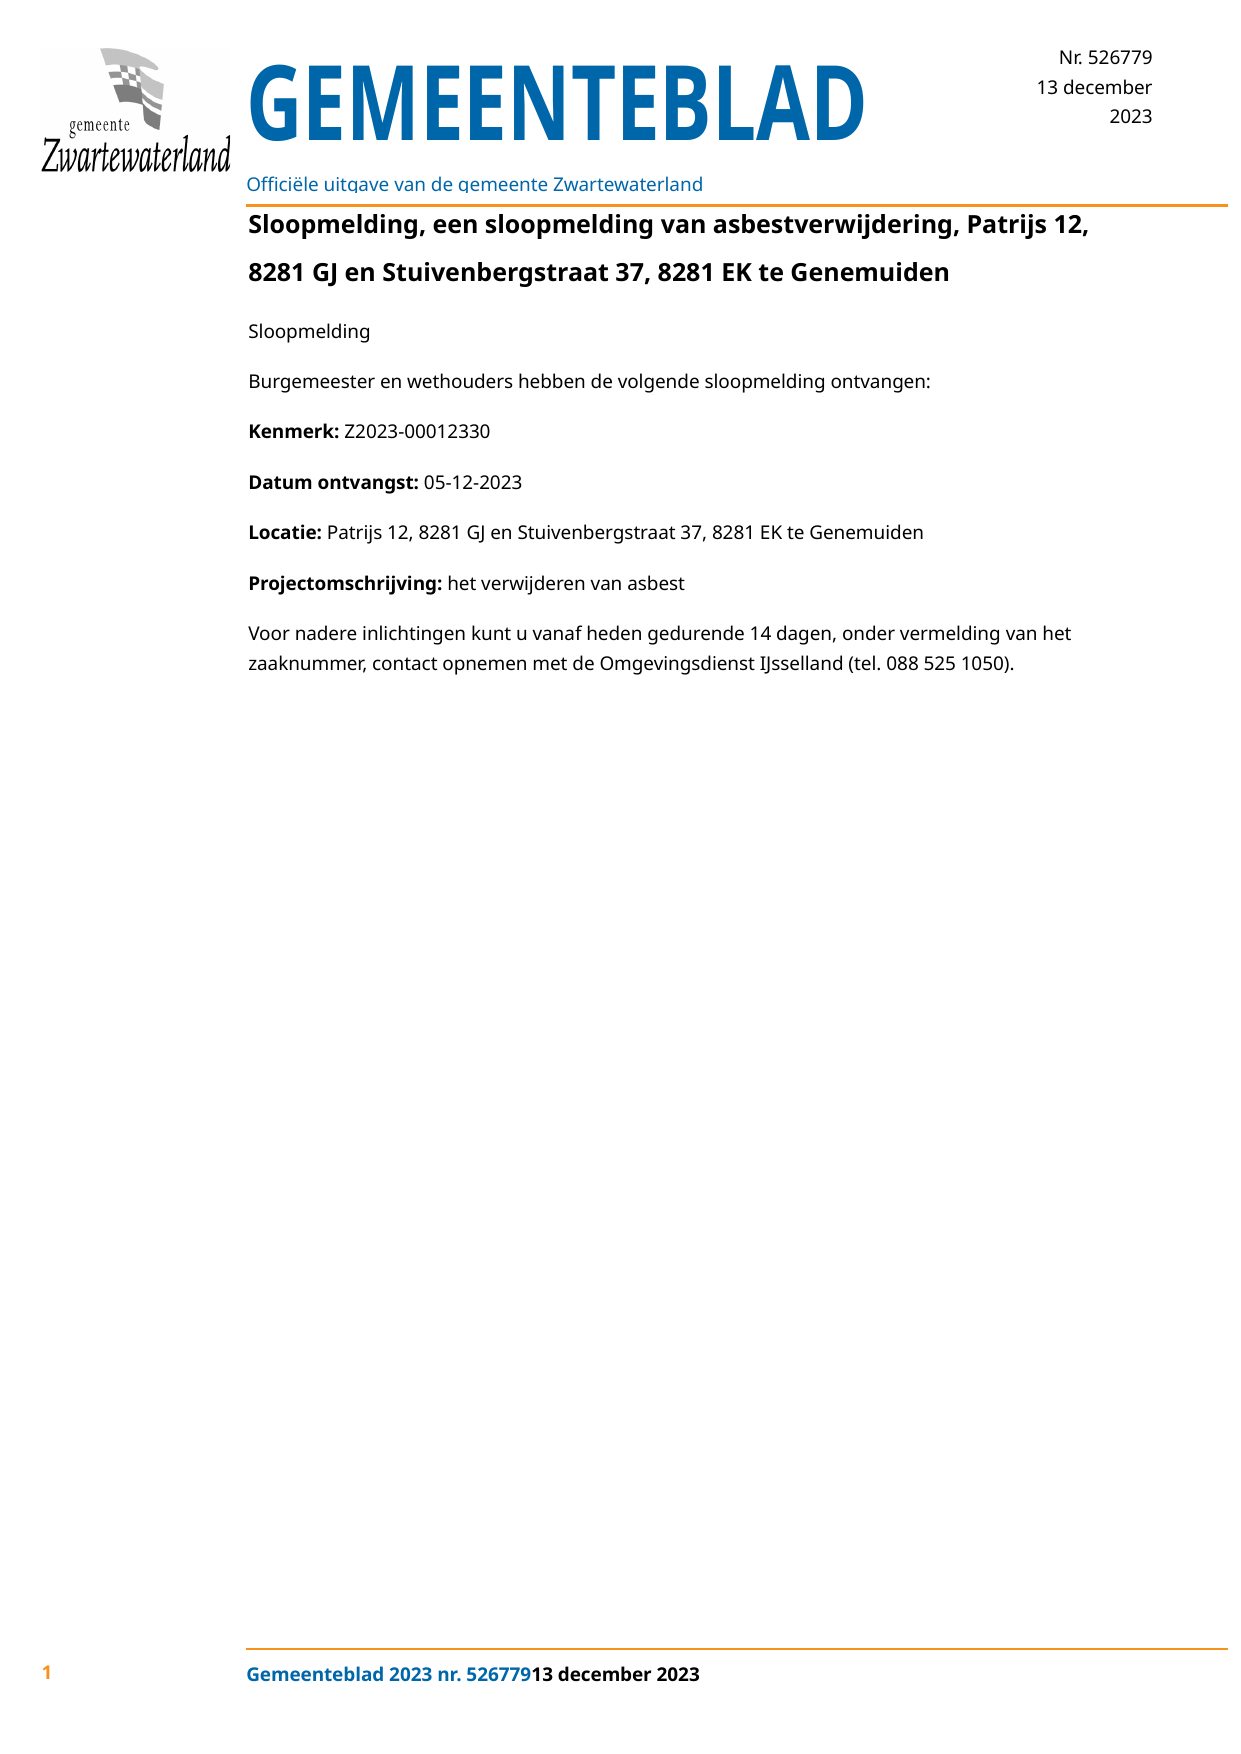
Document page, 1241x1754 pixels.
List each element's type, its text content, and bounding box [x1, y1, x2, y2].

text Datum ontvangst: 05-12-2023 [248, 469, 1152, 495]
picture [41, 47, 231, 172]
text Locatie: Patrijs 12, 8281 GJ en Stuivenbergstraat 37, 8281 EK te Genemuiden [248, 519, 1152, 545]
text Sloopmelding [248, 318, 1152, 344]
text Burgemeester en wethouders hebben de volgende sloopmelding ontvangen: [248, 368, 1152, 394]
text Projectomschrijving: het verwijderen van asbest [248, 570, 1152, 596]
text Sloopmelding, een sloopmelding van asbestverwijdering, Patrijs 12, 8281 GJ en Stuivenbergstraat 37, 8281 EK te Genemuiden [248, 207, 1152, 288]
text Voor nadere inlichtingen kunt u vanaf heden gedurende 14 dagen, onder vermelding van het zaaknummer, contact opnemen met de Omgevingsdienst IJsselland (tel. 088 525 1050). [248, 620, 1152, 676]
text Kenmerk: Z2023-00012330 [248, 419, 1152, 444]
